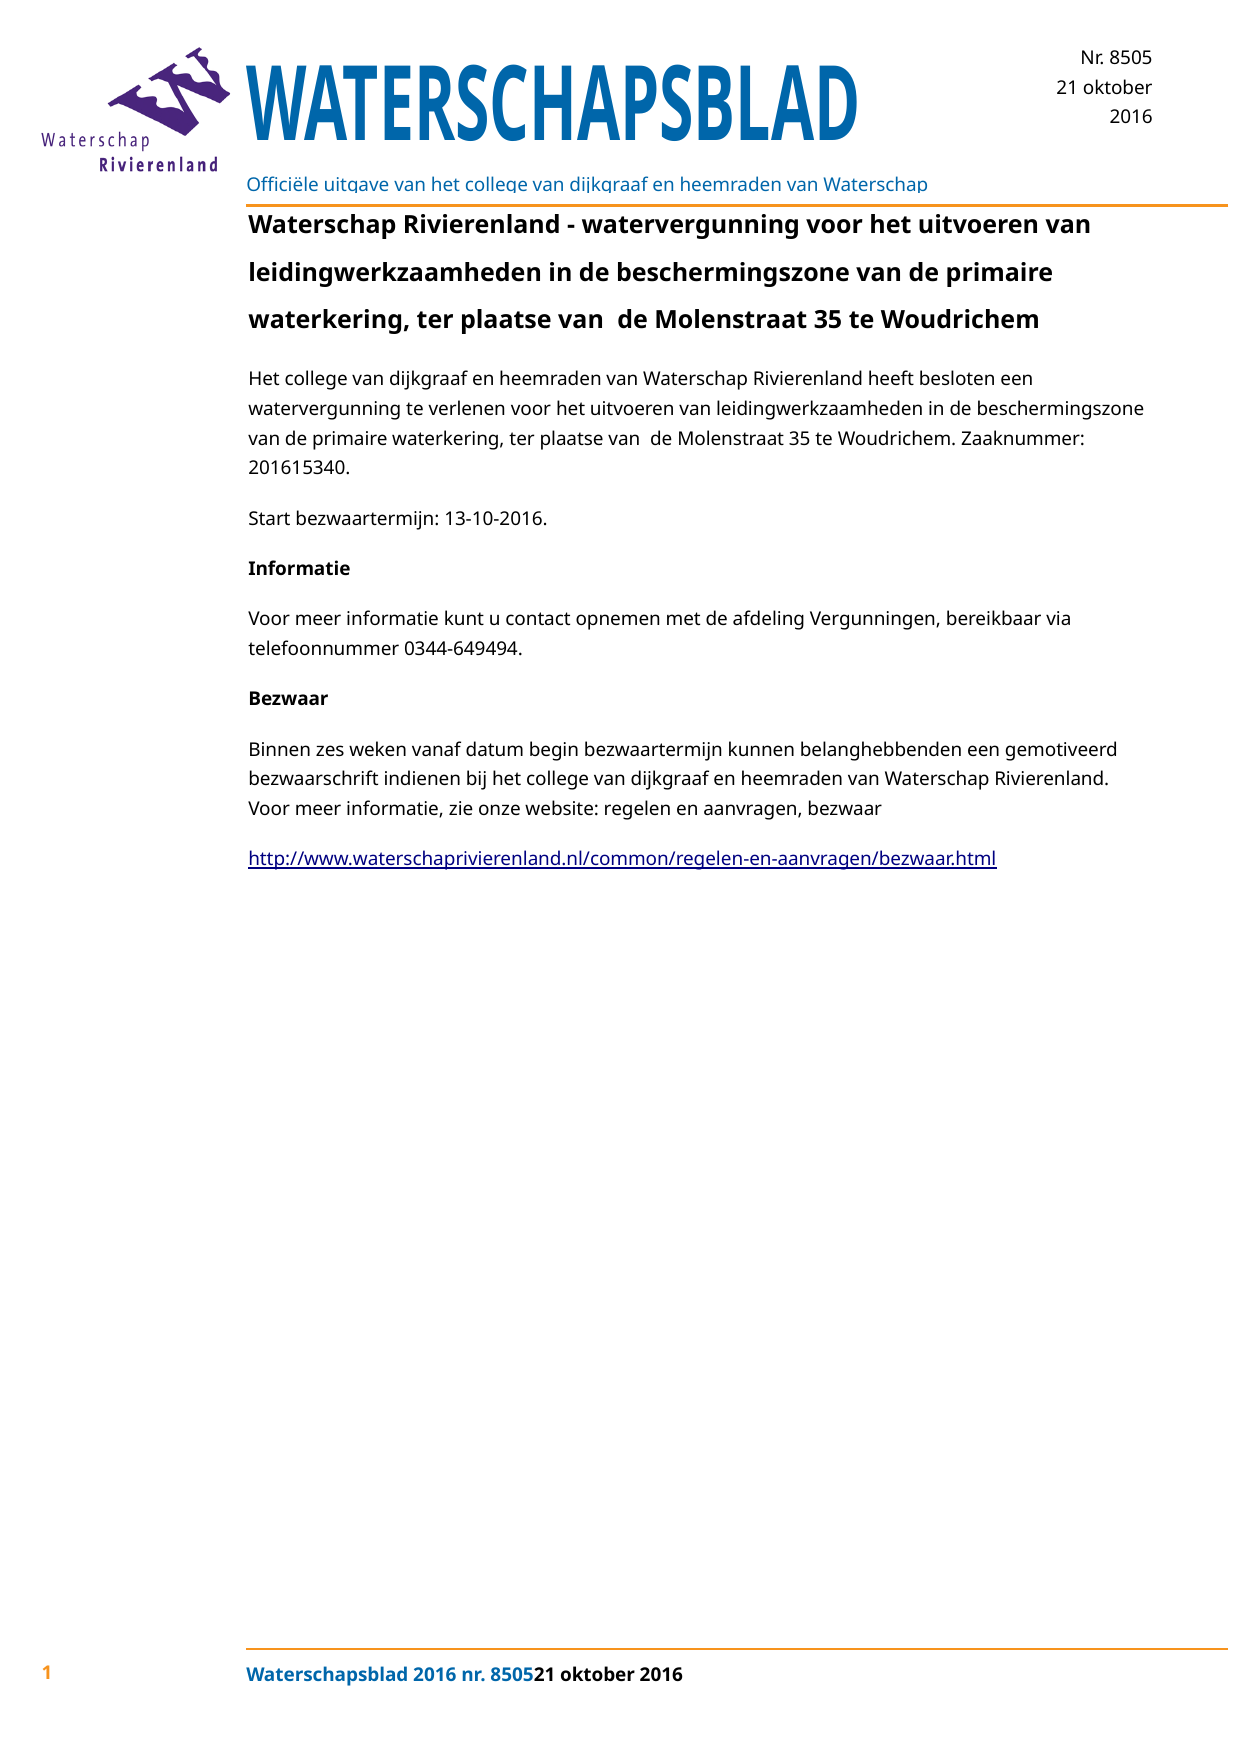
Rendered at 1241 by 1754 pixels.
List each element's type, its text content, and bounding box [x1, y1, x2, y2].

text Bezwaar [248, 686, 1152, 711]
text http://www.waterschaprivierenland.nl/common/regelen-en-aanvragen/bezwaar.html [248, 846, 1152, 871]
text Binnen zes weken vanaf datum begin bezwaartermijn kunnen belanghebbenden een gemotiveerd bezwaarschrift indienen bij het college van dijkgraaf en heemraden van Waterschap Rivierenland. Voor meer informatie, zie onze website: regelen en aanvragen, bezwaar [248, 736, 1152, 821]
text Het college van dijkgraaf en heemraden van Waterschap Rivierenland heeft besloten een watervergunning te verlenen voor het uitvoeren van leidingwerkzaamheden in de beschermingszone van de primaire waterkering, ter plaatse van de Molenstraat 35 te Woudrichem. Zaaknummer: 201615340. [248, 366, 1152, 480]
text Start bezwaartermijn: 13-10-2016. [248, 505, 1152, 530]
text Voor meer informatie kunt u contact opnemen met de afdeling Vergunningen, bereikbaar via telefoonnummer 0344-649494. [248, 606, 1152, 661]
picture [41, 47, 231, 172]
text Waterschap Rivierenland - watervergunning voor het uitvoeren van leidingwerkzaamheden in de beschermingszone van de primaire waterkering, ter plaatse van de Molenstraat 35 te Woudrichem [248, 207, 1152, 336]
text Informatie [248, 555, 1152, 581]
